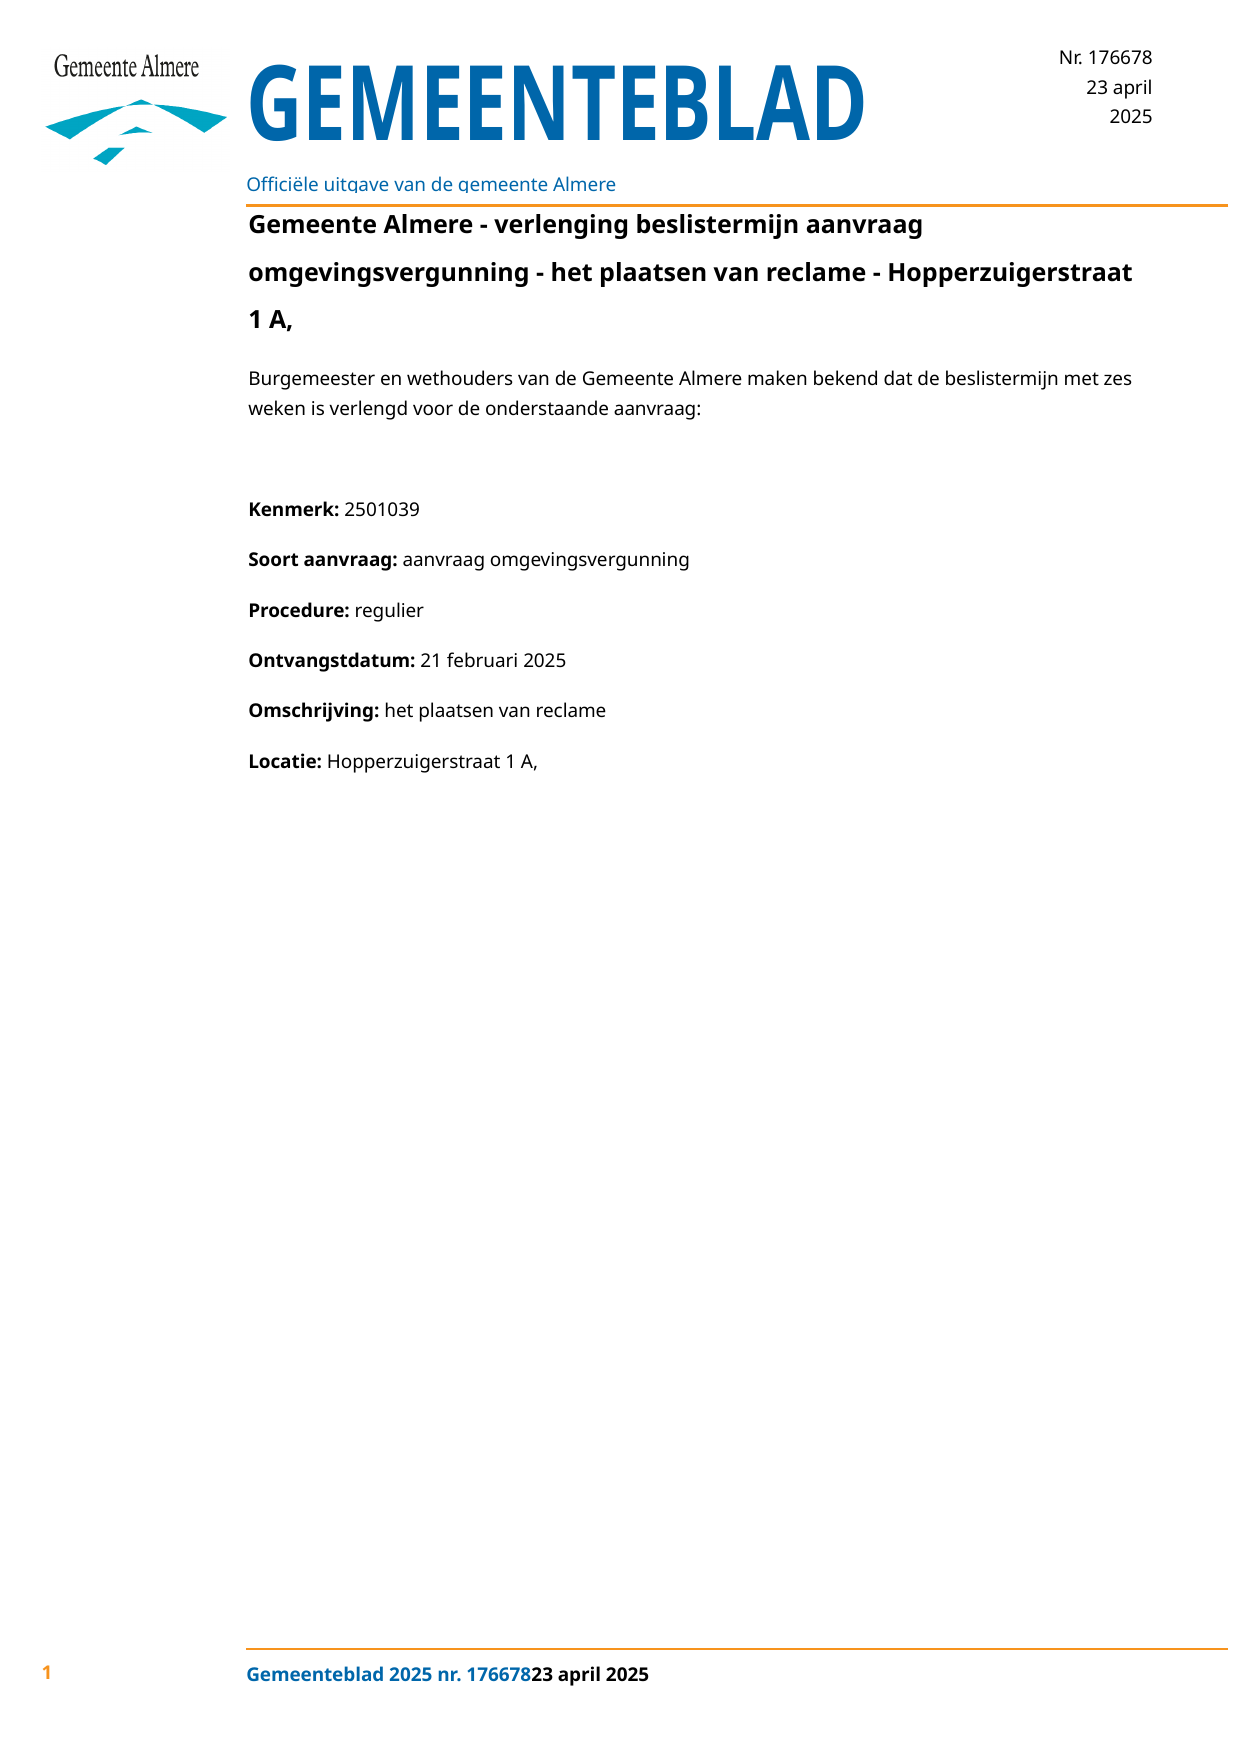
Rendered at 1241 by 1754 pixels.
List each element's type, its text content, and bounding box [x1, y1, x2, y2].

text Procedure: regulier [248, 597, 1152, 622]
text Omschrijving: het plaatsen van reclame [248, 698, 1152, 723]
text Ontvangstdatum: 21 februari 2025 [248, 647, 1152, 673]
text Locatie: Hopperzuigerstraat 1 A, [248, 748, 1152, 774]
text Soort aanvraag: aanvraag omgevingsvergunning [248, 546, 1152, 572]
picture [41, 47, 231, 172]
text Burgemeester en wethouders van de Gemeente Almere maken bekend dat de beslistermijn met zes weken is verlengd voor de onderstaande aanvraag: [248, 366, 1152, 421]
text Kenmerk: 2501039 [248, 496, 1152, 522]
text Gemeente Almere - verlenging beslistermijn aanvraag omgevingsvergunning - het plaatsen van reclame - Hopperzuigerstraat 1 A, [248, 207, 1152, 336]
